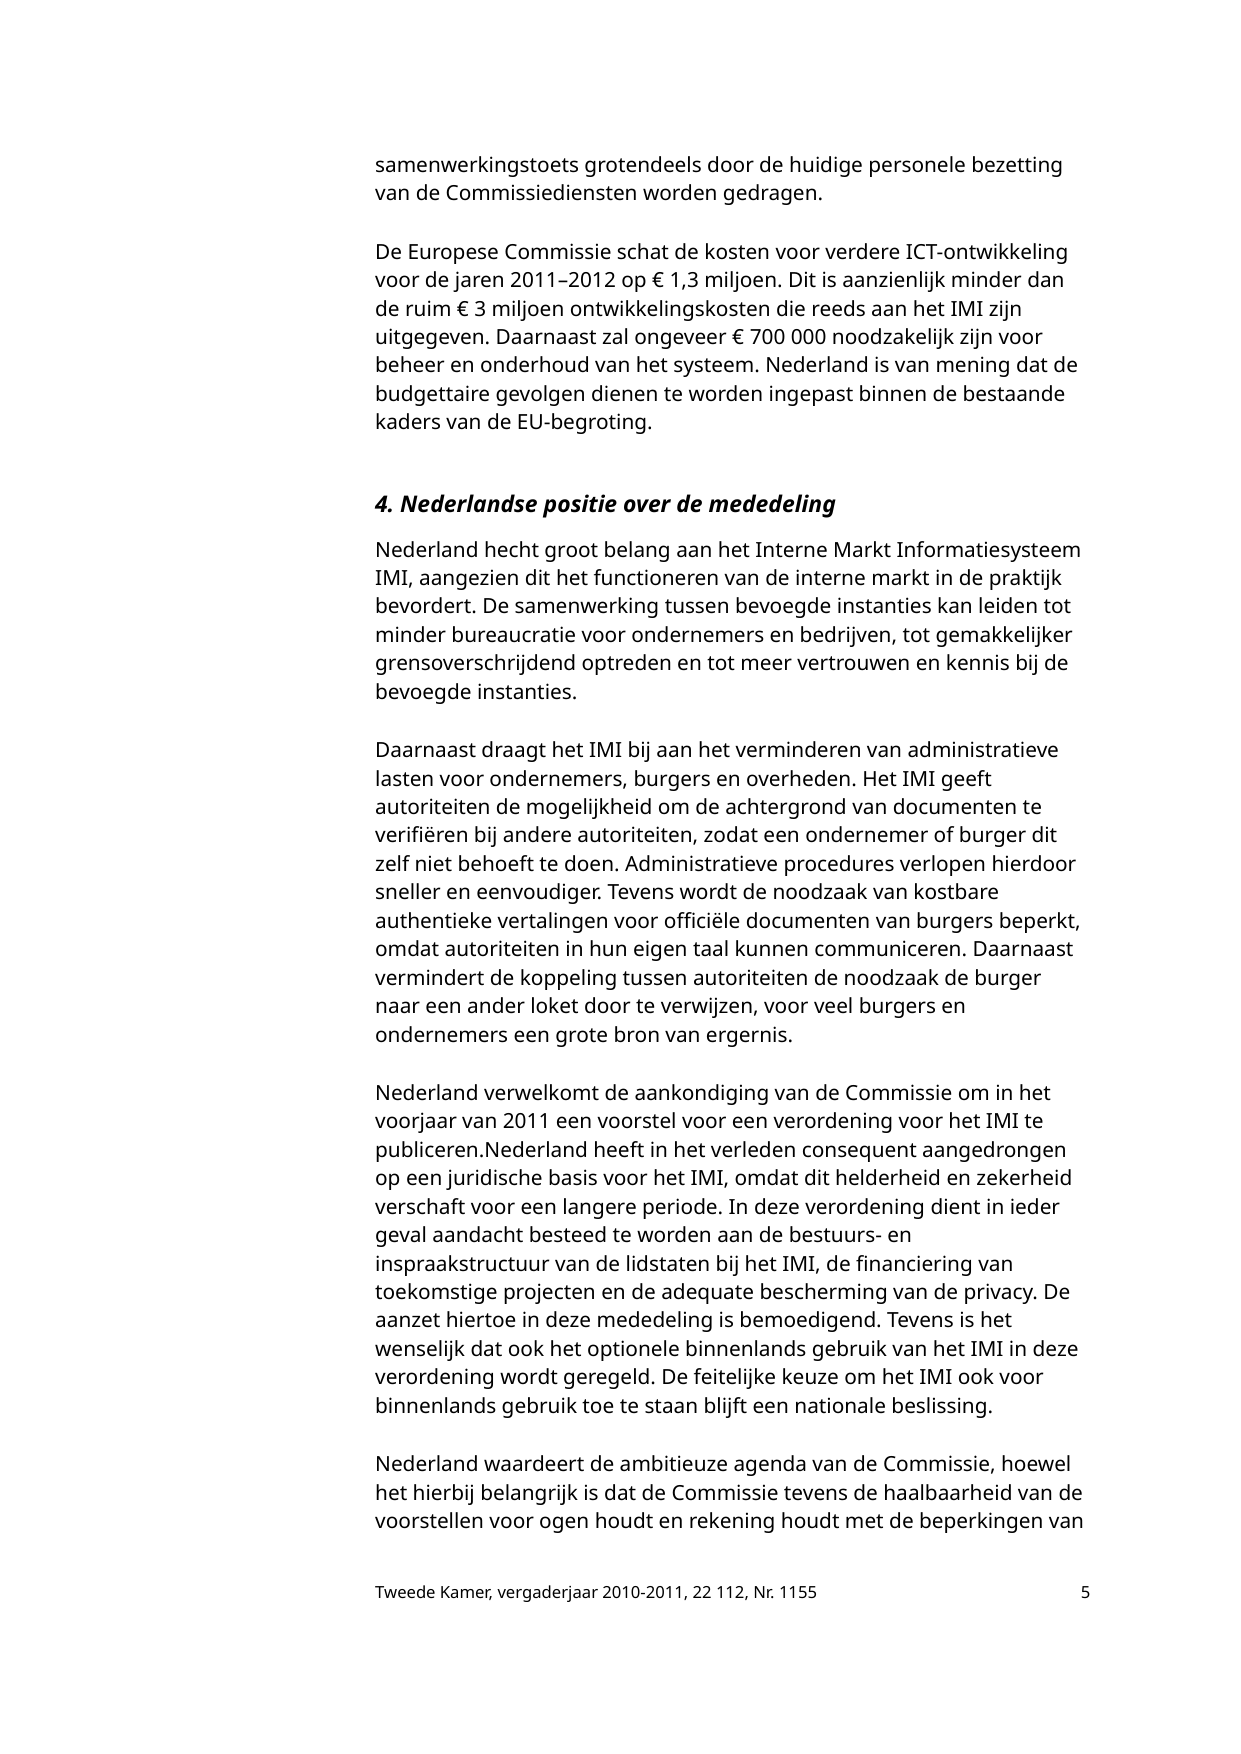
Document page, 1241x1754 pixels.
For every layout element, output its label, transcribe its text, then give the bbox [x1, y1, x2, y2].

text samenwerkingstoets grotendeels door de huidige personele bezetting van de Commissiediensten worden gedragen. [375, 150, 1090, 207]
text De Europese Commissie schat de kosten voor verdere ICT-ontwikkeling voor de jaren 2011–2012 op € 1,3 miljoen. Dit is aanzienlijk minder dan de ruim € 3 miljoen ontwikkelingskosten die reeds aan het IMI zijn uitgegeven. Daarnaast zal ongeveer € 700 000 noodzakelijk zijn voor beheer en onderhoud van het systeem. Nederland is van mening dat de budgettaire gevolgen dienen te worden ingepast binnen de bestaande kaders van de EU-begroting. [375, 237, 1090, 436]
text Daarnaast draagt het IMI bij aan het verminderen van administratieve lasten voor ondernemers, burgers en overheden. Het IMI geeft autoriteiten de mogelijkheid om de achtergrond van documenten te verifiëren bij andere autoriteiten, zodat een ondernemer of burger dit zelf niet behoeft te doen. Administratieve procedures verlopen hierdoor sneller en eenvoudiger. Tevens wordt de noodzaak van kostbare authentieke vertalingen voor officiële documenten van burgers beperkt, omdat autoriteiten in hun eigen taal kunnen communiceren. Daarnaast vermindert de koppeling tussen autoriteiten de noodzaak de burger naar een ander loket door te verwijzen, voor veel burgers en ondernemers een grote bron van ergernis. [375, 735, 1090, 1048]
text Nederland verwelkomt de aankondiging van de Commissie om in het voorjaar van 2011 een voorstel voor een verordening voor het IMI te publiceren.Nederland heeft in het verleden consequent aangedrongen op een juridische basis voor het IMI, omdat dit helderheid en zekerheid verschaft voor een langere periode. In deze verordening dient in ieder geval aandacht besteed te worden aan de bestuurs- en inspraakstructuur van de lidstaten bij het IMI, de financiering van toekomstige projecten en de adequate bescherming van de privacy. De aanzet hiertoe in deze mededeling is bemoedigend. Tevens is het wenselijk dat ook het optionele binnenlands gebruik van het IMI in deze verordening wordt geregeld. De feitelijke keuze om het IMI ook voor binnenlands gebruik toe te staan blijft een nationale beslissing. [375, 1078, 1090, 1419]
text Nederland waardeert de ambitieuze agenda van de Commissie, hoewel het hierbij belangrijk is dat de Commissie tevens de haalbaarheid van de voorstellen voor ogen houdt en rekening houdt met de beperkingen van [375, 1449, 1090, 1535]
subtitle 4. Nederlandse positie over de mededeling [375, 488, 1090, 520]
text Nederland hecht groot belang aan het Interne Markt Informatiesysteem IMI, aangezien dit het functioneren van de interne markt in de praktijk bevordert. De samenwerking tussen bevoegde instanties kan leiden tot minder bureaucratie voor ondernemers en bedrijven, tot gemakkelijker grensoverschrijdend optreden en tot meer vertrouwen en kennis bij de bevoegde instanties. [375, 535, 1090, 705]
